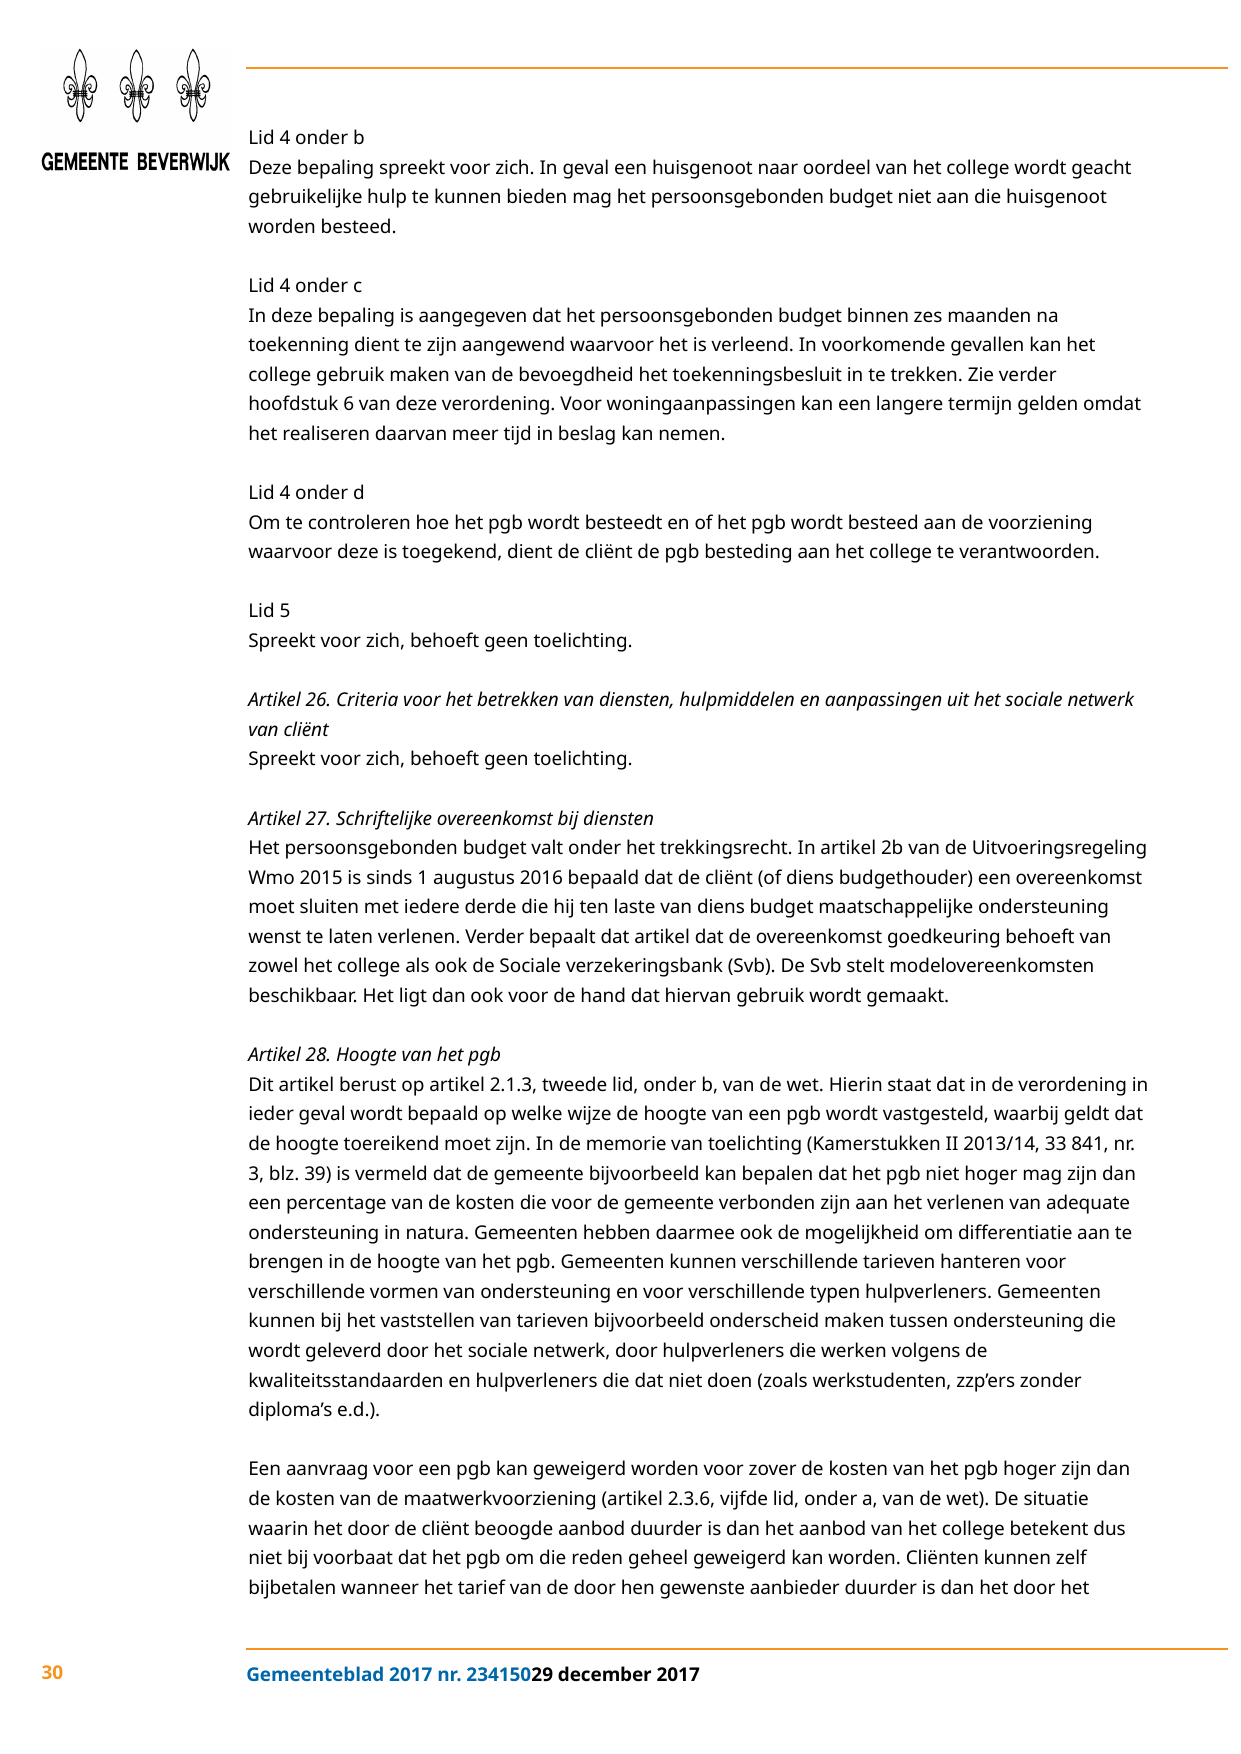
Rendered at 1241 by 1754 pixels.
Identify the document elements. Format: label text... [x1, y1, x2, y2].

text Deze bepaling spreekt voor zich. In geval een huisgenoot naar oordeel van het college wordt geacht gebruikelijke hulp te kunnen bieden mag het persoonsgebonden budget niet aan die huisgenoot worden besteed. [248, 154, 1152, 239]
text Lid 4 onder d [248, 479, 1152, 505]
text Een aanvraag voor een pgb kan geweigerd worden voor zover de kosten van het pgb hoger zijn dan de kosten van de maatwerkvoorziening (artikel 2.3.6, vijfde lid, onder a, van de wet). De situatie waarin het door de cliënt beoogde aanbod duurder is dan het aanbod van het college betekent dus niet bij voorbaat dat het pgb om die reden geheel geweigerd kan worden. Cliënten kunnen zelf bijbetalen wanneer het tarief van de door hen gewenste aanbieder duurder is dan het door het [248, 1456, 1152, 1600]
text Lid 4 onder c [248, 272, 1152, 298]
text Lid 4 onder b [248, 124, 1152, 150]
text Het persoonsgebonden budget valt onder het trekkingsrecht. In artikel 2b van de Uitvoeringsregeling Wmo 2015 is sinds 1 augustus 2016 bepaald dat de cliënt (of diens budgethouder) een overeenkomst moet sluiten met iedere derde die hij ten laste van diens budget maatschappelijke ondersteuning wenst te laten verlenen. Verder bepaalt dat artikel dat de overeenkomst goedkeuring behoeft van zowel het college als ook de Sociale verzekeringsbank (Svb). De Svb stelt modelovereenkomsten beschikbaar. Het ligt dan ook voor de hand dat hiervan gebruik wordt gemaakt. [248, 834, 1152, 1008]
text Dit artikel berust op artikel 2.1.3, tweede lid, onder b, van de wet. Hierin staat dat in de verordening in ieder geval wordt bepaald op welke wijze de hoogte van een pgb wordt vastgesteld, waarbij geldt dat de hoogte toereikend moet zijn. In de memorie van toelichting (Kamerstukken II 2013/14, 33 841, nr. 3, blz. 39) is vermeld dat de gemeente bijvoorbeeld kan bepalen dat het pgb niet hoger mag zijn dan een percentage van de kosten die voor de gemeente verbonden zijn aan het verlenen van adequate ondersteuning in natura. Gemeenten hebben daarmee ook de mogelijkheid om differentiatie aan te brengen in de hoogte van het pgb. Gemeenten kunnen verschillende tarieven hanteren voor verschillende vormen van ondersteuning en voor verschillende typen hulpverleners. Gemeenten kunnen bij het vaststellen van tarieven bijvoorbeeld onderscheid maken tussen ondersteuning die wordt geleverd door het sociale netwerk, door hulpverleners die werken volgens de kwaliteitsstandaarden en hulpverleners die dat niet doen (zoals werkstudenten, zzp’ers zonder diploma’s e.d.). [248, 1071, 1152, 1422]
text Spreekt voor zich, behoeft geen toelichting. [248, 627, 1152, 653]
text Artikel 27. Schriftelijke overeenkomst bij diensten [248, 805, 1152, 831]
text Artikel 26. Criteria voor het betrekken van diensten, hulpmiddelen en aanpassingen uit het sociale netwerk van cliënt [248, 686, 1152, 742]
text Artikel 28. Hoogte van het pgb [248, 1041, 1152, 1067]
text In deze bepaling is aangegeven dat het persoonsgebonden budget binnen zes maanden na toekenning dient te zijn aangewend waarvoor het is verleend. In voorkomende gevallen kan het college gebruik maken van de bevoegdheid het toekenningsbesluit in te trekken. Zie verder hoofdstuk 6 van deze verordening. Voor woningaanpassingen kan een langere termijn gelden omdat het realiseren daarvan meer tijd in beslag kan nemen. [248, 302, 1152, 446]
text Om te controleren hoe het pgb wordt besteedt en of het pgb wordt besteed aan de voorziening waarvoor deze is toegekend, dient de cliënt de pgb besteding aan het college te verantwoorden. [248, 509, 1152, 564]
text Lid 5 [248, 598, 1152, 623]
text Spreekt voor zich, behoeft geen toelichting. [248, 746, 1152, 771]
picture [41, 47, 231, 172]
